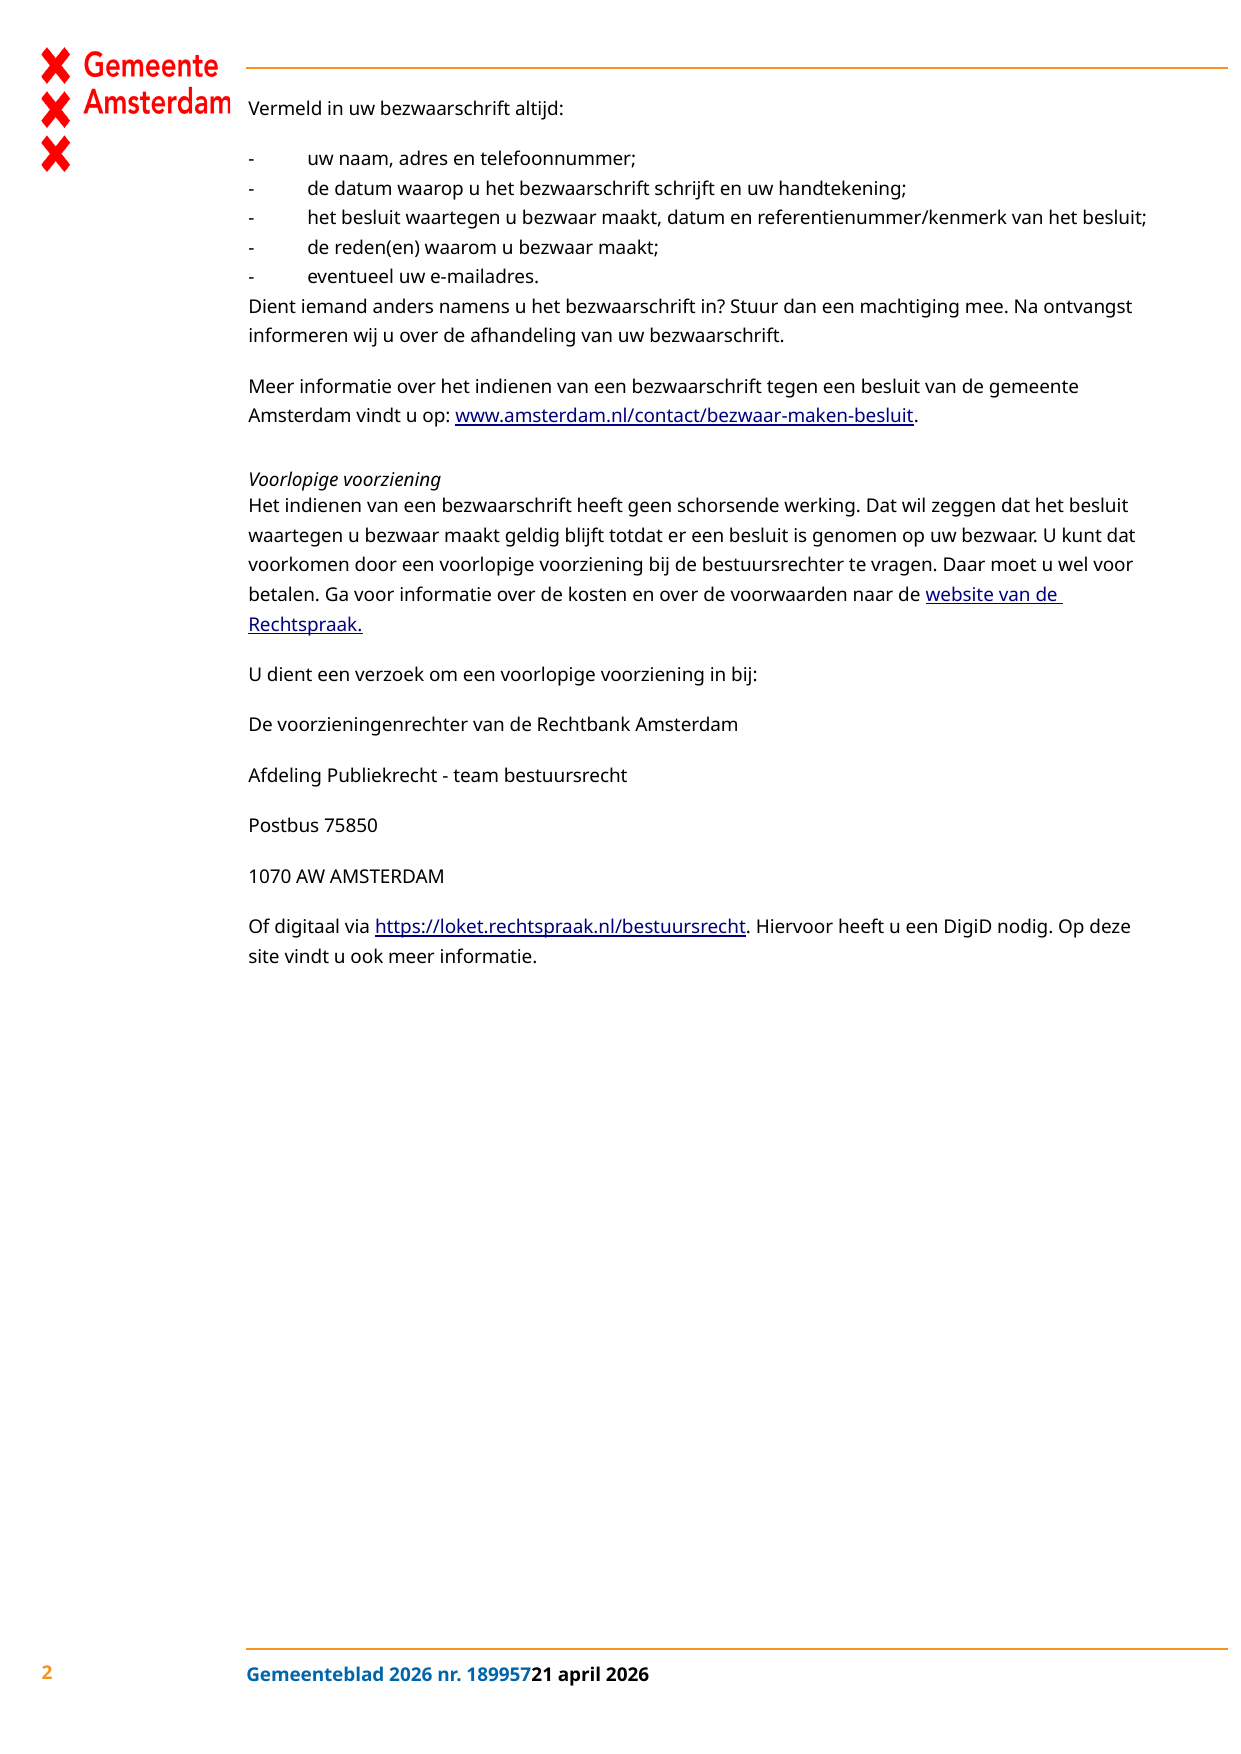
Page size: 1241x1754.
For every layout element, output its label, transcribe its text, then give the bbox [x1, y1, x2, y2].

text U dient een verzoek om een voorlopige voorziening in bij: [248, 661, 1152, 687]
list de datum waarop u het bezwaarschrift schrijft en uw handtekening; [248, 175, 1152, 201]
text Of digitaal via https://loket.rechtspraak.nl/bestuursrecht. Hiervoor heeft u een DigiD nodig. Op deze site vindt u ook meer informatie. [248, 913, 1152, 968]
text Afdeling Publiekrecht - team bestuursrecht [248, 762, 1152, 788]
text Het indienen van een bezwaarschrift heeft geen schorsende werking. Dat wil zeggen dat het besluit waartegen u bezwaar maakt geldig blijft totdat er een besluit is genomen op uw bezwaar. U kunt dat voorkomen door een voorlopige voorziening bij de bestuursrechter te vragen. Daar moet u wel voor betalen. Ga voor informatie over de kosten en over de voorwaarden naar de website van de Rechtspraak. [248, 492, 1152, 636]
list het besluit waartegen u bezwaar maakt, datum en referentienummer/kenmerk van het besluit; [248, 204, 1152, 230]
list eventueel uw e-mailadres. [248, 263, 1152, 289]
picture [41, 47, 231, 172]
text Postbus 75850 [248, 812, 1152, 838]
text 1070 AW AMSTERDAM [248, 863, 1152, 888]
text Vermeld in uw bezwaarschrift altijd: [248, 95, 1152, 121]
text Dient iemand anders namens u het bezwaarschrift in? Stuur dan een machtiging mee. Na ontvangst informeren wij u over de afhandeling van uw bezwaarschrift. [248, 293, 1152, 348]
text De voorzieningenrechter van de Rechtbank Amsterdam [248, 712, 1152, 737]
text Voorlopige voorziening [248, 467, 1152, 492]
list uw naam, adres en telefoonnummer; [248, 145, 1152, 171]
text Meer informatie over het indienen van een bezwaarschrift tegen een besluit van de gemeente Amsterdam vindt u op: www.amsterdam.nl/contact/bezwaar-maken-besluit. [248, 373, 1152, 428]
list de reden(en) waarom u bezwaar maakt; [248, 234, 1152, 260]
